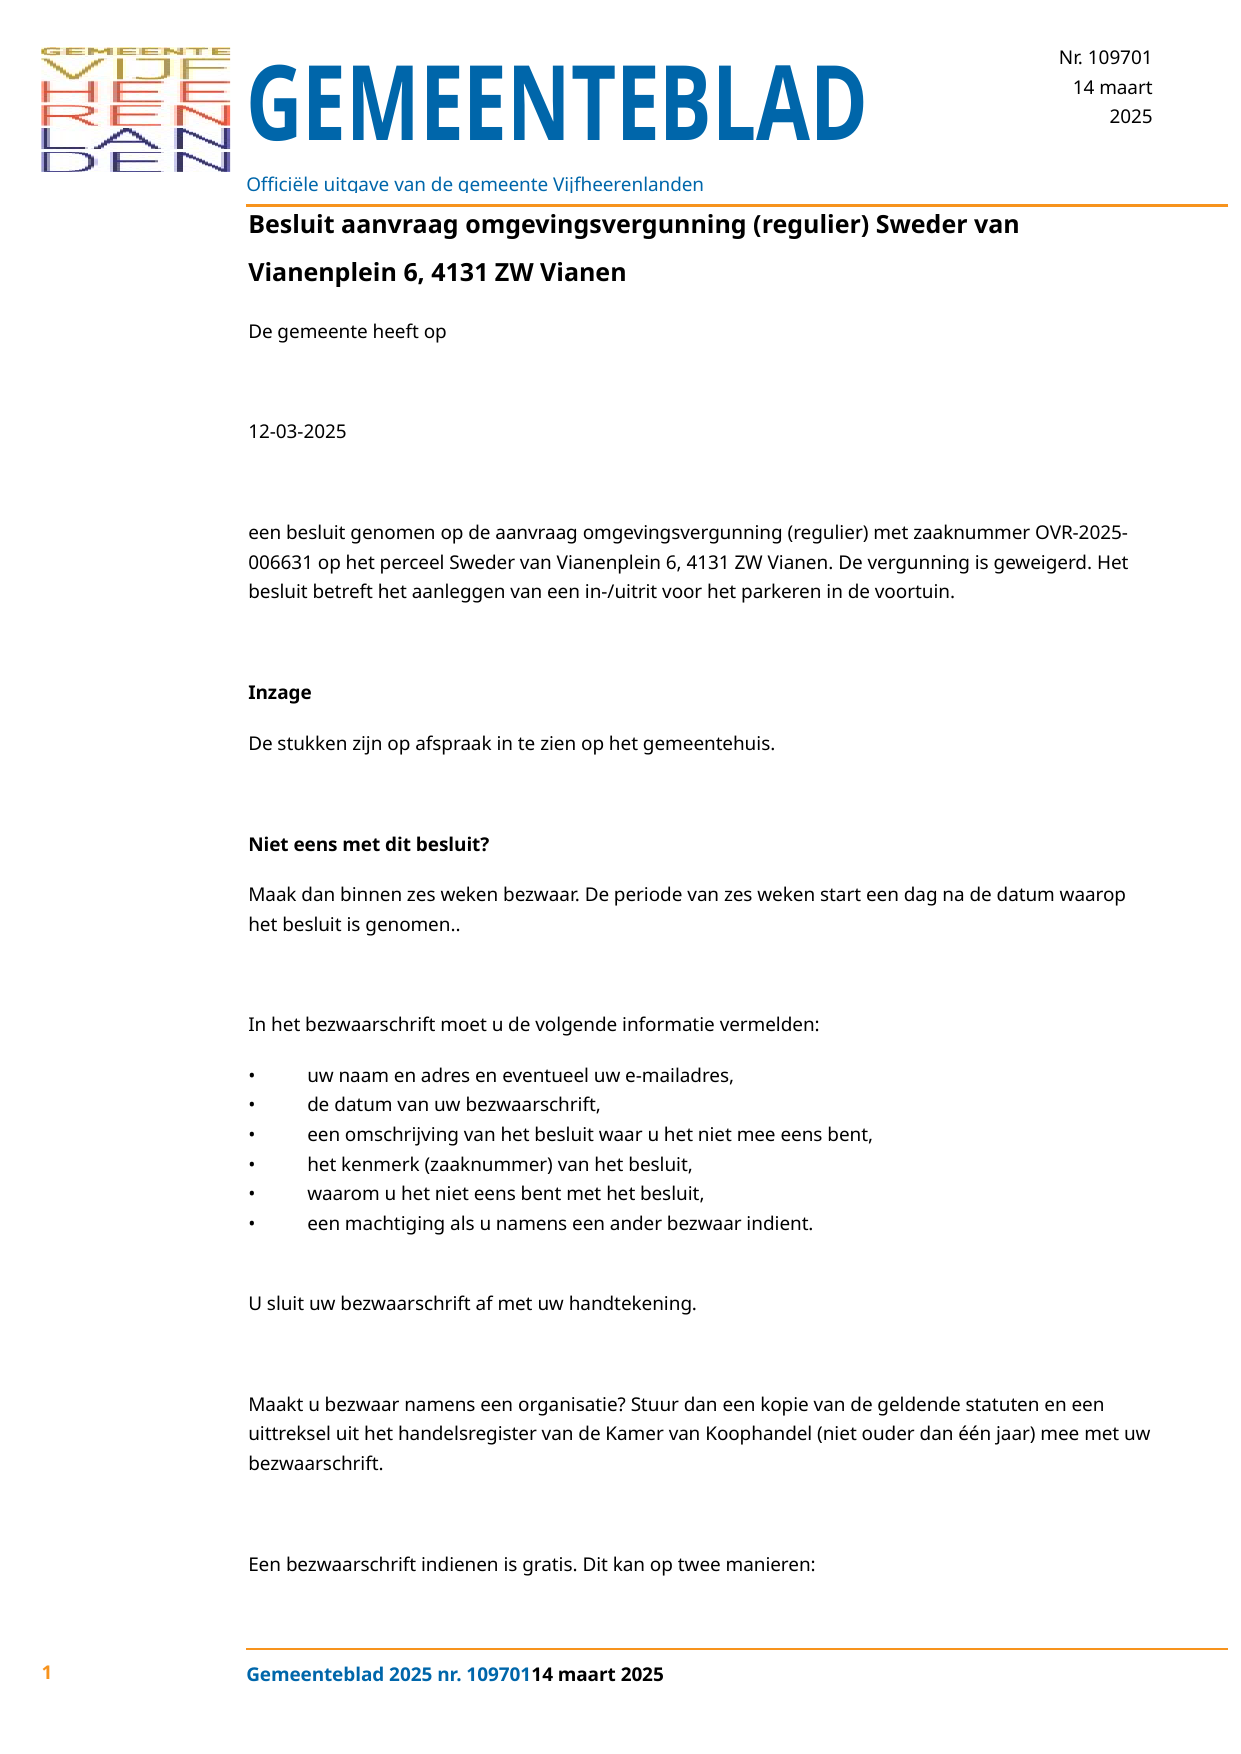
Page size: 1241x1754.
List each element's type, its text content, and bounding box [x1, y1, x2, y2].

text U sluit uw bezwaarschrift af met uw handtekening. [248, 1290, 1152, 1316]
text Een bezwaarschrift indienen is gratis. Dit kan op twee manieren: [248, 1551, 1152, 1577]
text De gemeente heeft op [248, 318, 1152, 344]
text Niet eens met dit besluit? [248, 831, 1152, 857]
list een machtiging als u namens een ander bezwaar indient. [248, 1210, 1152, 1236]
picture [41, 47, 231, 172]
text 12-03-2025 [248, 419, 1152, 444]
list uw naam en adres en eventueel uw e-mailadres, [248, 1062, 1152, 1088]
text Maak dan binnen zes weken bezwaar. De periode van zes weken start een dag na de datum waarop het besluit is genomen.. [248, 881, 1152, 937]
text De stukken zijn op afspraak in te zien op het gemeentehuis. [248, 730, 1152, 756]
list de datum van uw bezwaarschrift, [248, 1092, 1152, 1117]
text Maakt u bezwaar namens een organisatie? Stuur dan een kopie van de geldende statuten en een uittreksel uit het handelsregister van de Kamer van Koophandel (niet ouder dan één jaar) mee met uw bezwaarschrift. [248, 1391, 1152, 1476]
text een besluit genomen op de aanvraag omgevingsvergunning (regulier) met zaaknummer OVR-2025-006631 op het perceel Sweder van Vianenplein 6, 4131 ZW Vianen. De vergunning is geweigerd. Het besluit betreft het aanleggen van een in-/uitrit voor het parkeren in de voortuin. [248, 519, 1152, 604]
list waarom u het niet eens bent met het besluit, [248, 1180, 1152, 1206]
text In het bezwaarschrift moet u de volgende informatie vermelden: [248, 1012, 1152, 1037]
text Besluit aanvraag omgevingsvergunning (regulier) Sweder van Vianenplein 6, 4131 ZW Vianen [248, 207, 1152, 288]
list een omschrijving van het besluit waar u het niet mee eens bent, [248, 1121, 1152, 1147]
text Inzage [248, 679, 1152, 705]
list het kenmerk (zaaknummer) van het besluit, [248, 1151, 1152, 1177]
